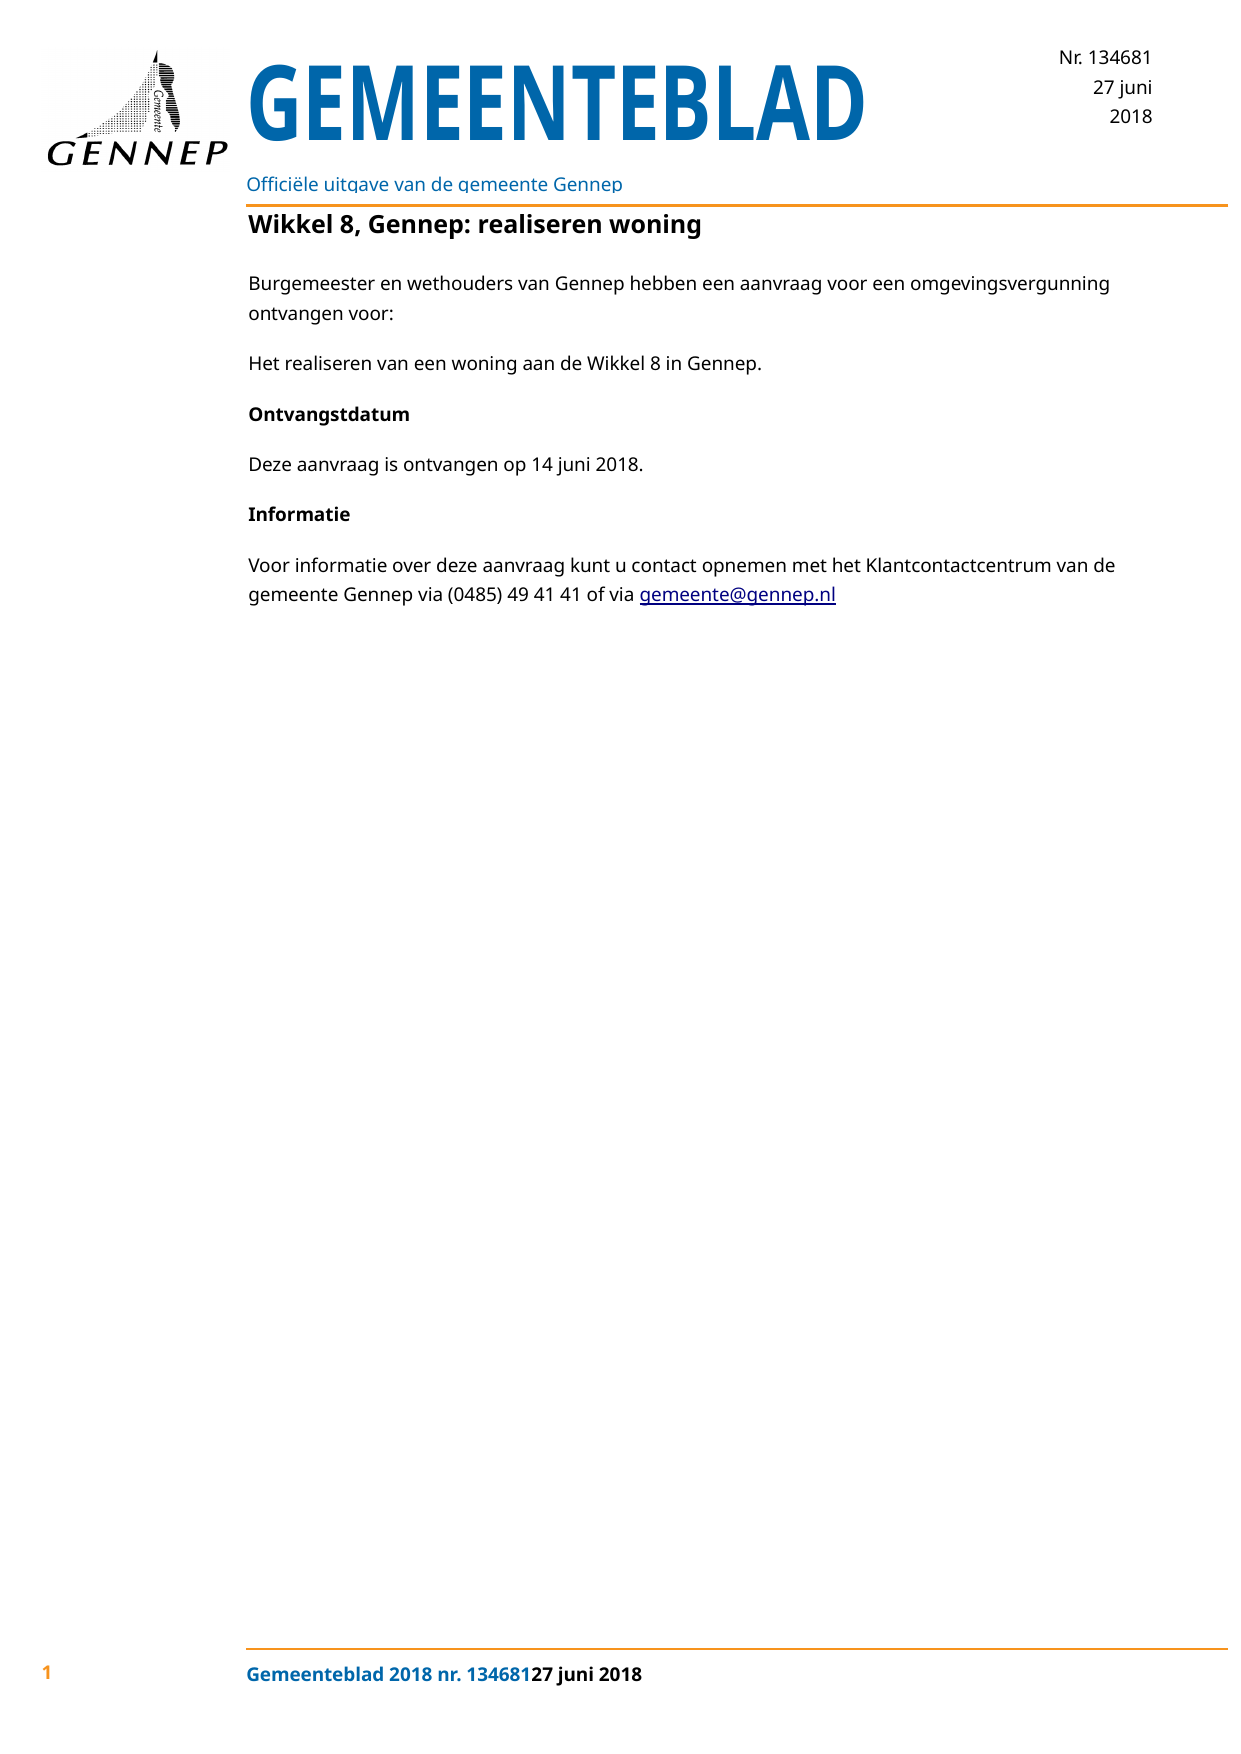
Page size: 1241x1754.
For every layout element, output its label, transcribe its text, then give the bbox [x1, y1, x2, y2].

text Wikkel 8, Gennep: realiseren woning [248, 207, 1152, 241]
text Ontvangstdatum [248, 401, 1152, 426]
text Het realiseren van een woning aan de Wikkel 8 in Gennep. [248, 350, 1152, 376]
text Deze aanvraag is ontvangen op 14 juni 2018. [248, 451, 1152, 477]
text Voor informatie over deze aanvraag kunt u contact opnemen met het Klantcontactcentrum van de gemeente Gennep via (0485) 49 41 41 of via gemeente@gennep.nl [248, 552, 1152, 607]
picture [41, 47, 231, 172]
text Burgemeester en wethouders van Gennep hebben een aanvraag voor een omgevingsvergunning ontvangen voor: [248, 270, 1152, 326]
text Informatie [248, 502, 1152, 527]
